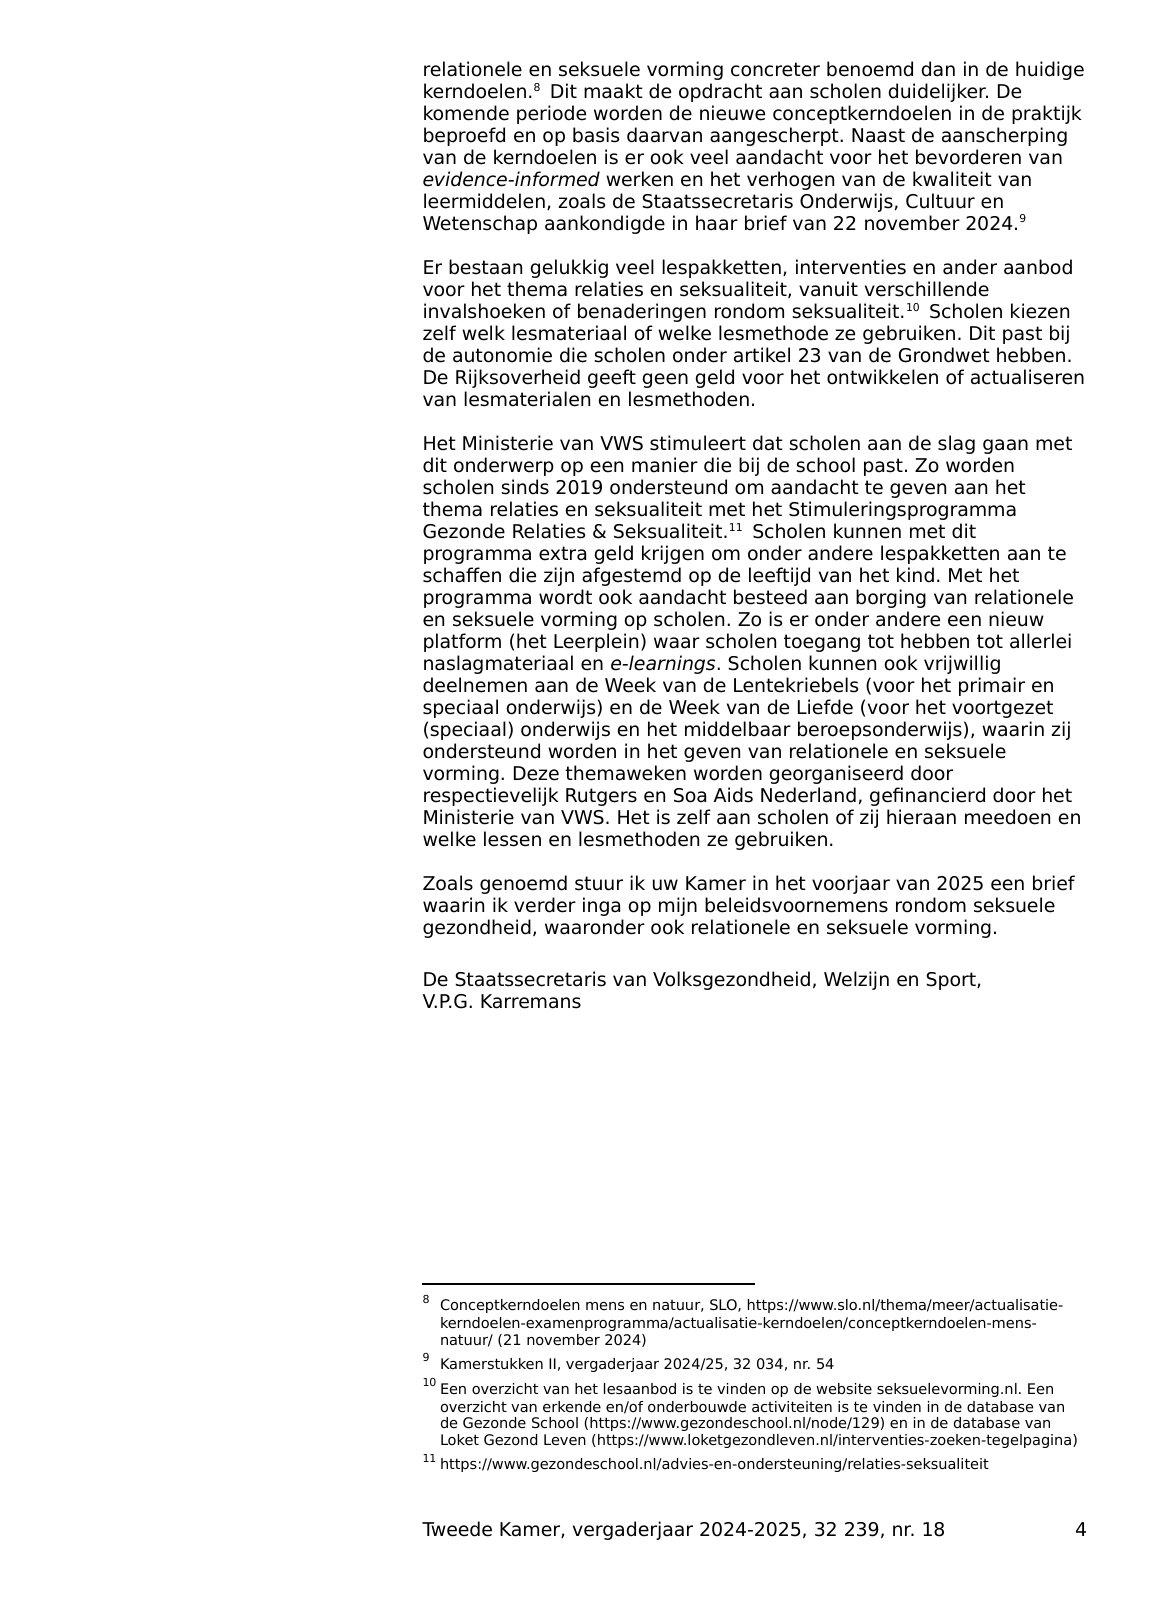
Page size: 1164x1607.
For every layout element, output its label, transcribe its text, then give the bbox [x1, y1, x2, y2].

text Zoals genoemd stuur ik uw Kamer in het voorjaar van 2025 een brief waarin ik verder inga op mijn beleidsvoornemens rondom seksuele gezondheid, waaronder ook relationele en seksuele vorming. [422, 873, 1087, 939]
text https://www.gezondeschool.nl/advies-en-ondersteuning/relaties-seksualiteit [422, 1452, 1087, 1474]
text Kamerstukken II, vergaderjaar 2024/25, 32 034, nr. 54 [422, 1352, 1087, 1374]
text Er bestaan gelukkig veel lespakketten, interventies en ander aanbod voor het thema relaties en seksualiteit, vanuit verschillende invalshoeken of benaderingen rondom seksualiteit. Scholen kiezen zelf welk lesmateriaal of welke lesmethode ze gebruiken. Dit past bij de autonomie die scholen onder artikel 23 van de Grondwet hebben. De Rijksoverheid geeft geen geld voor het ontwikkelen of actualiseren van lesmaterialen en lesmethoden. [422, 257, 1087, 411]
text Een overzicht van het lesaanbod is te vinden op de website seksuelevorming.nl. Een overzicht van erkende en/of onderbouwde activiteiten is te vinden in de database van de Gezonde School (https://www.gezondeschool.nl/node/129) en in de database van Loket Gezond Leven (https://www.loketgezondleven.nl/interventies-zoeken-tegelpagina) [422, 1377, 1087, 1449]
text De Staatssecretaris van Volksgezondheid, Welzijn en Sport, V.P.G. Karremans [422, 969, 1087, 1013]
text Het Ministerie van VWS stimuleert dat scholen aan de slag gaan met dit onderwerp op een manier die bij de school past. Zo worden scholen sinds 2019 ondersteund om aandacht te geven aan het thema relaties en seksualiteit met het Stimuleringsprogramma Gezonde Relaties & Seksualiteit. Scholen kunnen met dit programma extra geld krijgen om onder andere lespakketten aan te schaffen die zijn afgestemd op de leeftijd van het kind. Met het programma wordt ook aandacht besteed aan borging van relationele en seksuele vorming op scholen. Zo is er onder andere een nieuw platform (het Leerplein) waar scholen toegang tot hebben tot allerlei naslagmateriaal en e-learnings. Scholen kunnen ook vrijwillig deelnemen aan de Week van de Lentekriebels (voor het primair en speciaal onderwijs) en de Week van de Liefde (voor het voortgezet (speciaal) onderwijs en het middelbaar beroepsonderwijs), waarin zij ondersteund worden in het geven van relationele en seksuele vorming. Deze themaweken worden georganiseerd door respectievelijk Rutgers en Soa Aids Nederland, gefinancierd door het Ministerie van VWS. Het is zelf aan scholen of zij hieraan meedoen en welke lessen en lesmethoden ze gebruiken. [422, 433, 1087, 851]
text relationele en seksuele vorming concreter benoemd dan in de huidige kerndoelen. Dit maakt de opdracht aan scholen duidelijker. De komende periode worden de nieuwe conceptkerndoelen in de praktijk beproefd en op basis daarvan aangescherpt. Naast de aanscherping van de kerndoelen is er ook veel aandacht voor het bevorderen van evidence-informed werken en het verhogen van de kwaliteit van leermiddelen, zoals de Staatssecretaris Onderwijs, Cultuur en Wetenschap aankondigde in haar brief van 22 november 2024. [422, 59, 1087, 235]
text Conceptkerndoelen mens en natuur, SLO, https://www.slo.nl/thema/meer/actualisatie-kerndoelen-examenprogramma/actualisatie-kerndoelen/conceptkerndoelen-mens-natuur/ (21 november 2024) [422, 1293, 1087, 1349]
